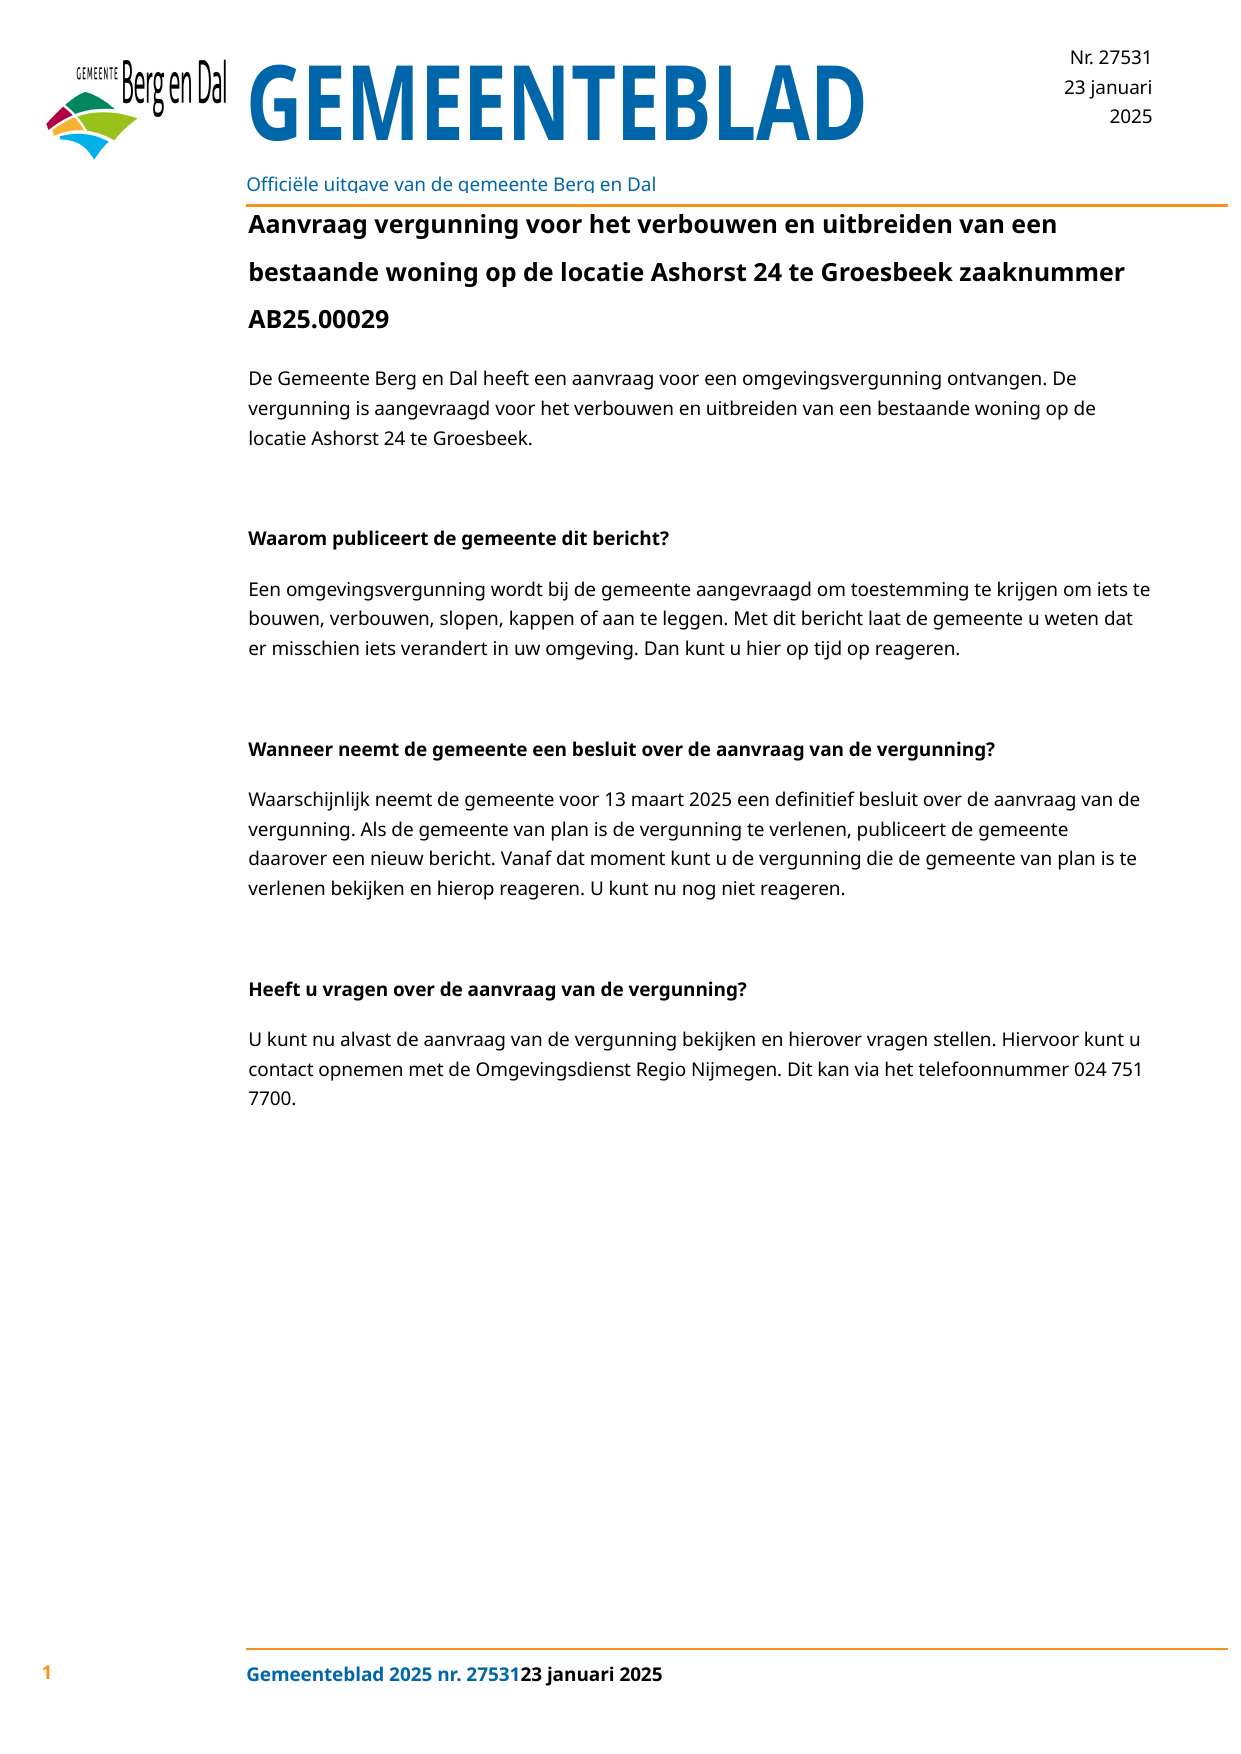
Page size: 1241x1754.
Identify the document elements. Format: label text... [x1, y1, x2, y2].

text U kunt nu alvast de aanvraag van de vergunning bekijken en hierover vragen stellen. Hiervoor kunt u contact opnemen met de Omgevingsdienst Regio Nijmegen. Dit kan via het telefoonnummer 024 751 7700. [248, 1026, 1152, 1111]
text Aanvraag vergunning voor het verbouwen en uitbreiden van een bestaande woning op de locatie Ashorst 24 te Groesbeek zaaknummer AB25.00029 [248, 207, 1152, 336]
text De Gemeente Berg en Dal heeft een aanvraag voor een omgevingsvergunning ontvangen. De vergunning is aangevraagd voor het verbouwen en uitbreiden van een bestaande woning op de locatie Ashorst 24 te Groesbeek. [248, 366, 1152, 450]
text Waarom publiceert de gemeente dit bericht? [248, 526, 1152, 551]
text Wanneer neemt de gemeente een besluit over de aanvraag van de vergunning? [248, 736, 1152, 762]
picture [41, 47, 231, 172]
text Waarschijnlijk neemt de gemeente voor 13 maart 2025 een definitief besluit over de aanvraag van de vergunning. Als de gemeente van plan is de vergunning te verlenen, publiceert de gemeente daarover een nieuw bericht. Vanaf dat moment kunt u de vergunning die de gemeente van plan is te verlenen bekijken en hierop reageren. U kunt nu nog niet reageren. [248, 786, 1152, 901]
text Heeft u vragen over de aanvraag van de vergunning? [248, 976, 1152, 1002]
text Een omgevingsvergunning wordt bij de gemeente aangevraagd om toestemming te krijgen om iets te bouwen, verbouwen, slopen, kappen of aan te leggen. Met dit bericht laat de gemeente u weten dat er misschien iets verandert in uw omgeving. Dan kunt u hier op tijd op reageren. [248, 576, 1152, 661]
